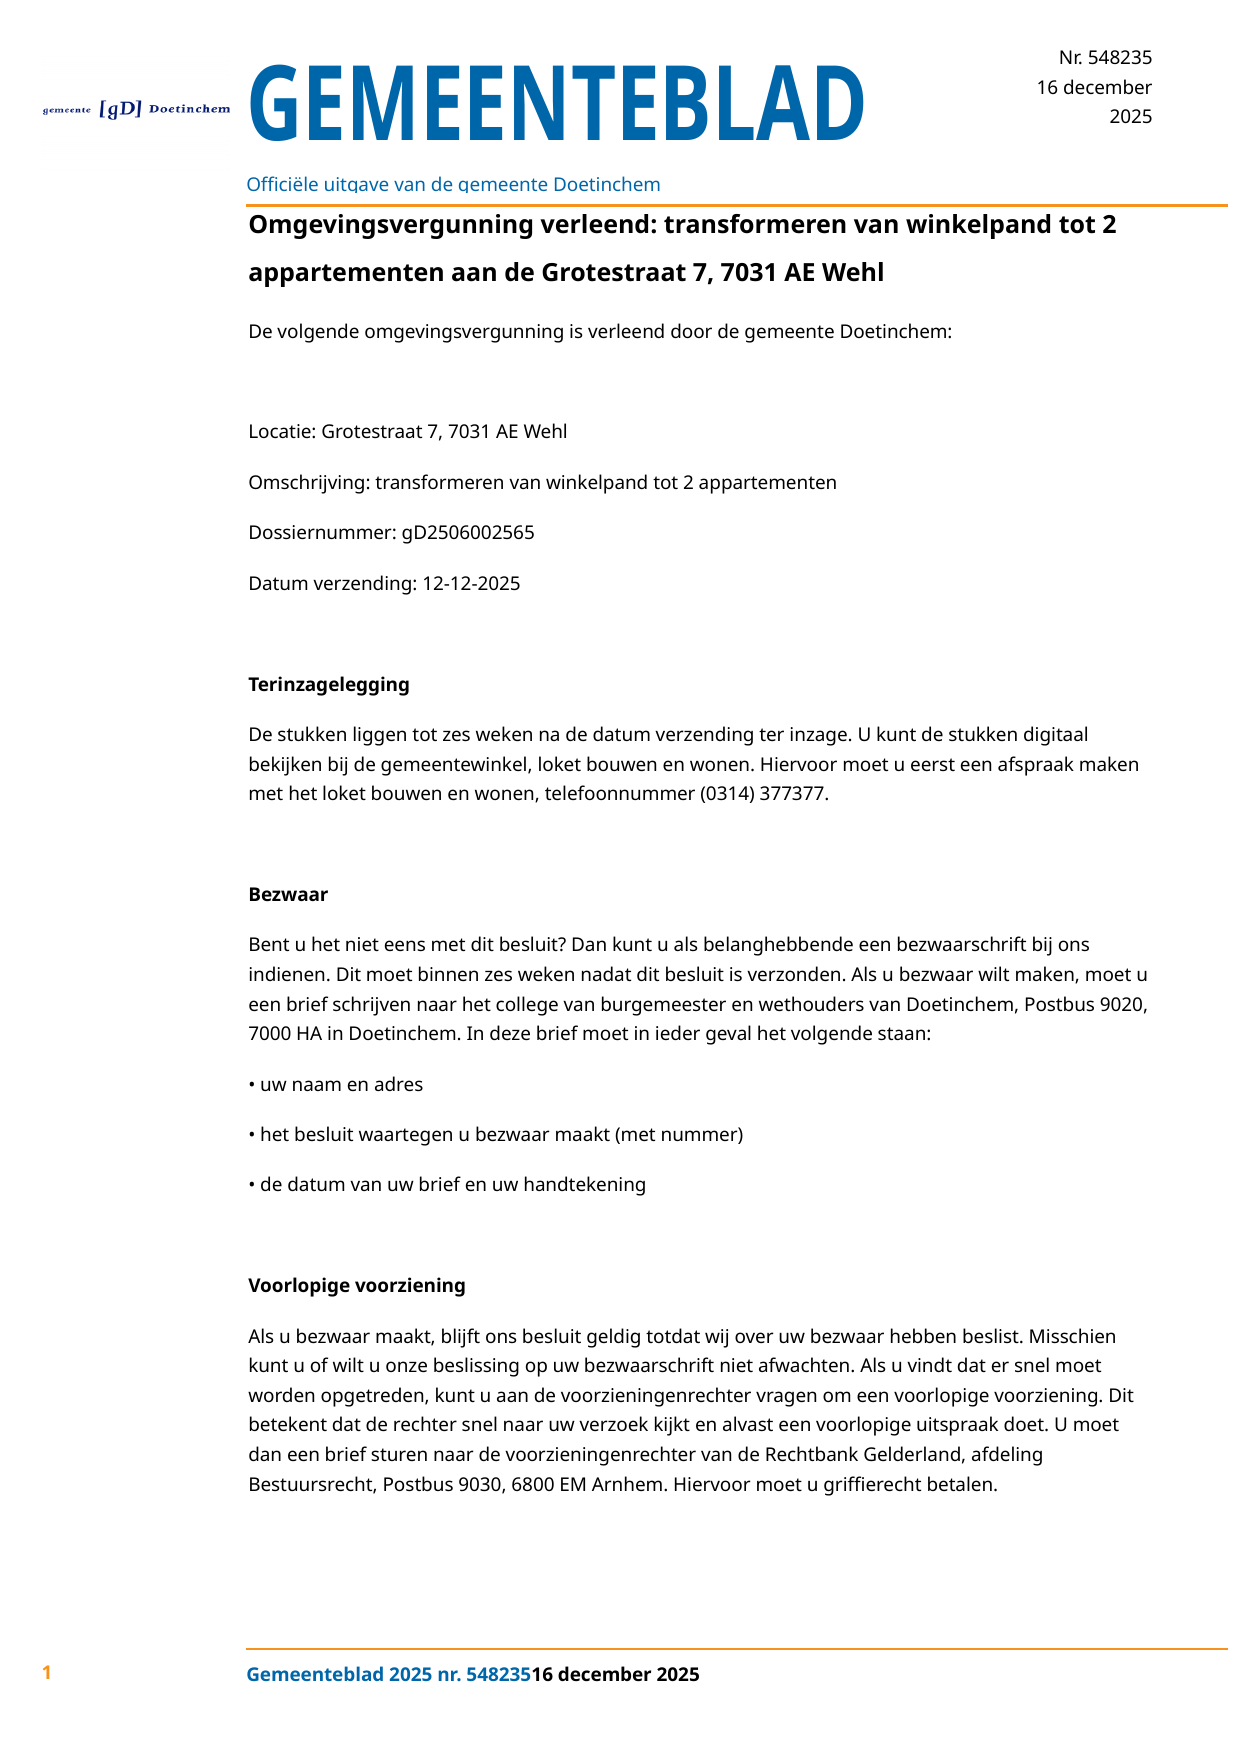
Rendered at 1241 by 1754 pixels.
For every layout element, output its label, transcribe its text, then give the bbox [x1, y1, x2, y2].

text Omschrijving: transformeren van winkelpand tot 2 appartementen [248, 469, 1152, 495]
text • het besluit waartegen u bezwaar maakt (met nummer) [248, 1121, 1152, 1147]
text Bent u het niet eens met dit besluit? Dan kunt u als belanghebbende een bezwaarschrift bij ons indienen. Dit moet binnen zes weken nadat dit besluit is verzonden. Als u bezwaar wilt maken, moet u een brief schrijven naar het college van burgemeester en wethouders van Doetinchem, Postbus 9020, 7000 HA in Doetinchem. In deze brief moet in ieder geval het volgende staan: [248, 932, 1152, 1046]
text Dossiernummer: gD2506002565 [248, 519, 1152, 545]
text • uw naam en adres [248, 1071, 1152, 1097]
text De stukken liggen tot zes weken na de datum verzending ter inzage. U kunt de stukken digitaal bekijken bij de gemeentewinkel, loket bouwen en wonen. Hiervoor moet u eerst een afspraak maken met het loket bouwen en wonen, telefoonnummer (0314) 377377. [248, 721, 1152, 806]
picture [41, 47, 231, 172]
text Voorlopige voorziening [248, 1272, 1152, 1298]
text Omgevingsvergunning verleend: transformeren van winkelpand tot 2 appartementen aan de Grotestraat 7, 7031 AE Wehl [248, 207, 1152, 288]
text Als u bezwaar maakt, blijft ons besluit geldig totdat wij over uw bezwaar hebben beslist. Misschien kunt u of wilt u onze beslissing op uw bezwaarschrift niet afwachten. Als u vindt dat er snel moet worden opgetreden, kunt u aan de voorzieningenrechter vragen om een voorlopige voorziening. Dit betekent dat de rechter snel naar uw verzoek kijkt en alvast een voorlopige uitspraak doet. U moet dan een brief sturen naar de voorzieningenrechter van de Rechtbank Gelderland, afdeling Bestuursrecht, Postbus 9030, 6800 EM Arnhem. Hiervoor moet u griffierecht betalen. [248, 1323, 1152, 1497]
text Datum verzending: 12-12-2025 [248, 570, 1152, 596]
text Terinzagelegging [248, 671, 1152, 697]
text Locatie: Grotestraat 7, 7031 AE Wehl [248, 419, 1152, 444]
text De volgende omgevingsvergunning is verleend door de gemeente Doetinchem: [248, 318, 1152, 344]
text • de datum van uw brief en uw handtekening [248, 1172, 1152, 1197]
text Bezwaar [248, 881, 1152, 907]
